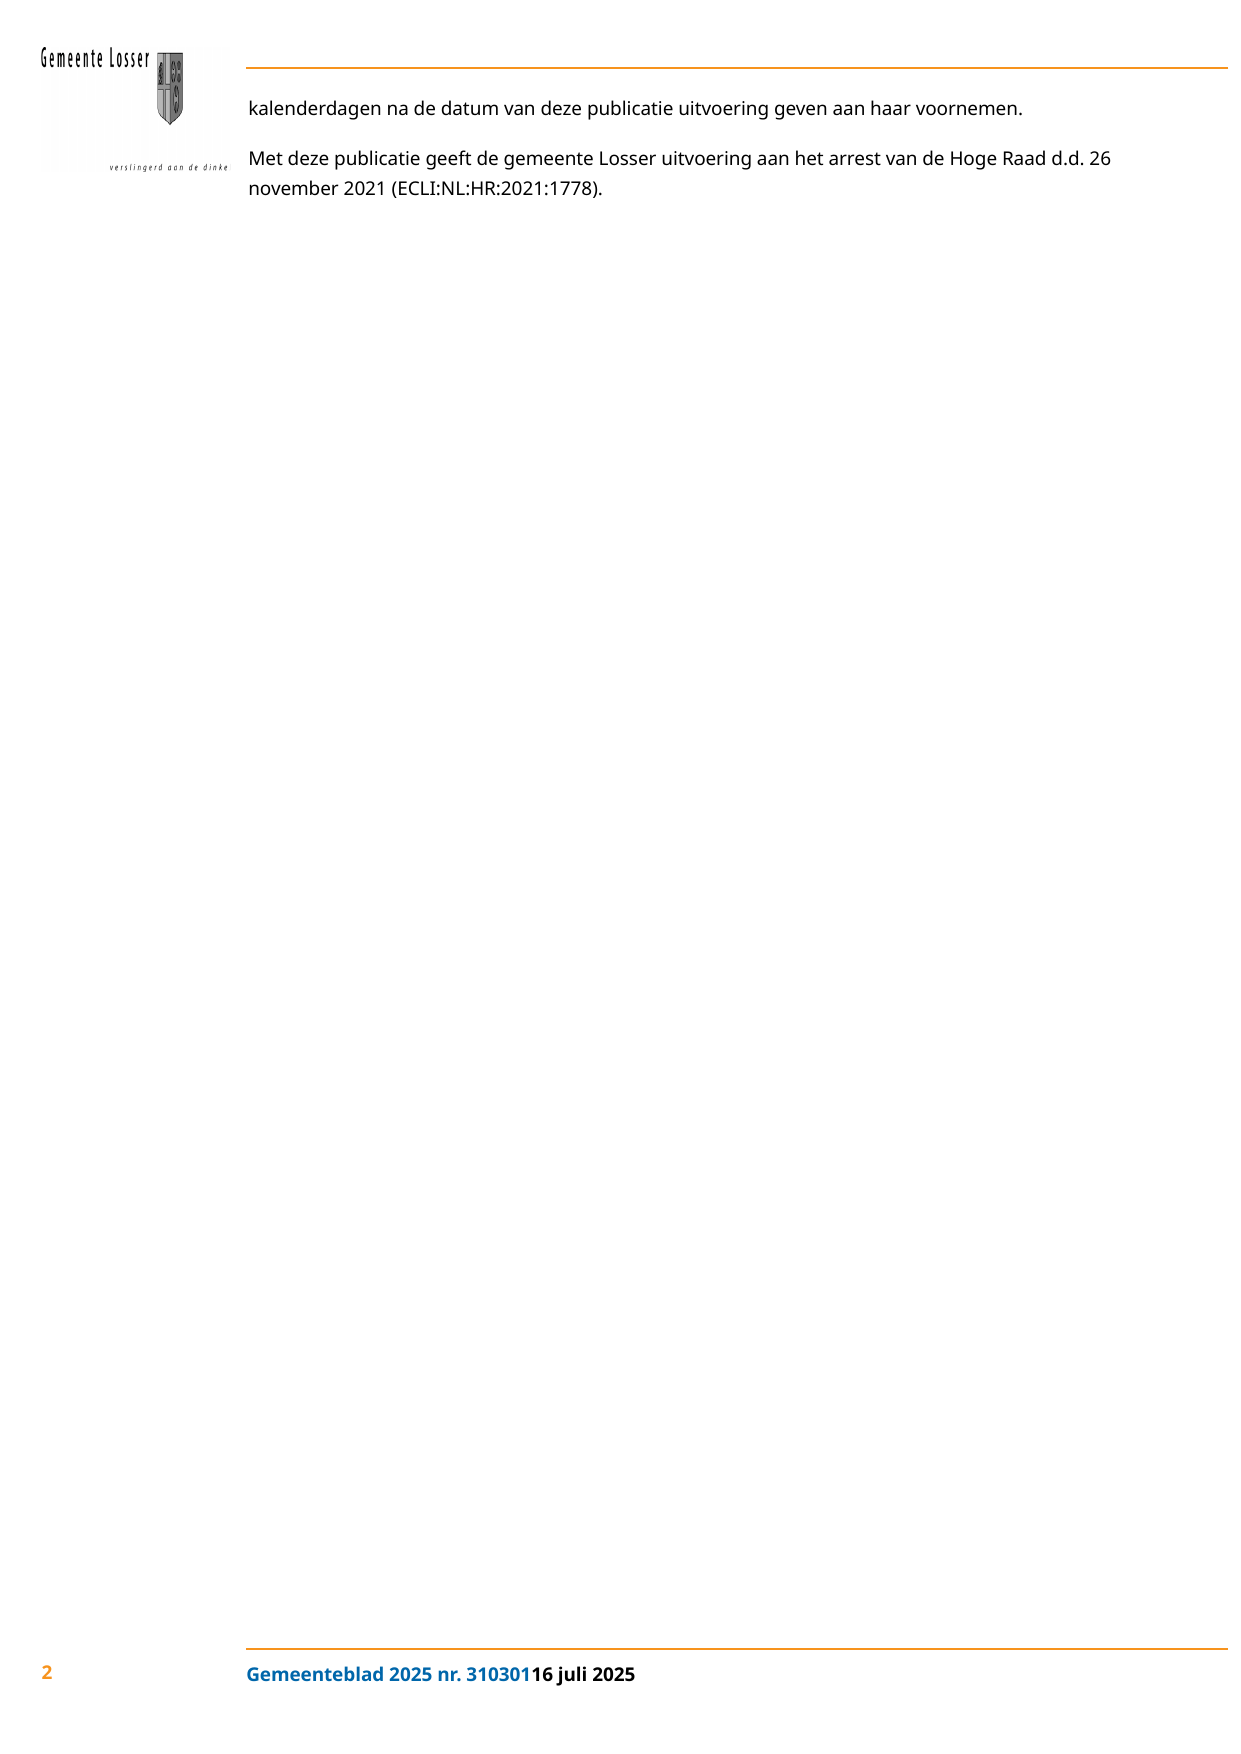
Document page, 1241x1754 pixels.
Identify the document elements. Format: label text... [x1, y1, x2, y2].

picture [41, 47, 231, 172]
text Met deze publicatie geeft de gemeente Losser uitvoering aan het arrest van de Hoge Raad d.d. 26 november 2021 (ECLI:NL:HR:2021:1778). [248, 145, 1152, 201]
text kalenderdagen na de datum van deze publicatie uitvoering geven aan haar voornemen. [248, 95, 1152, 121]
